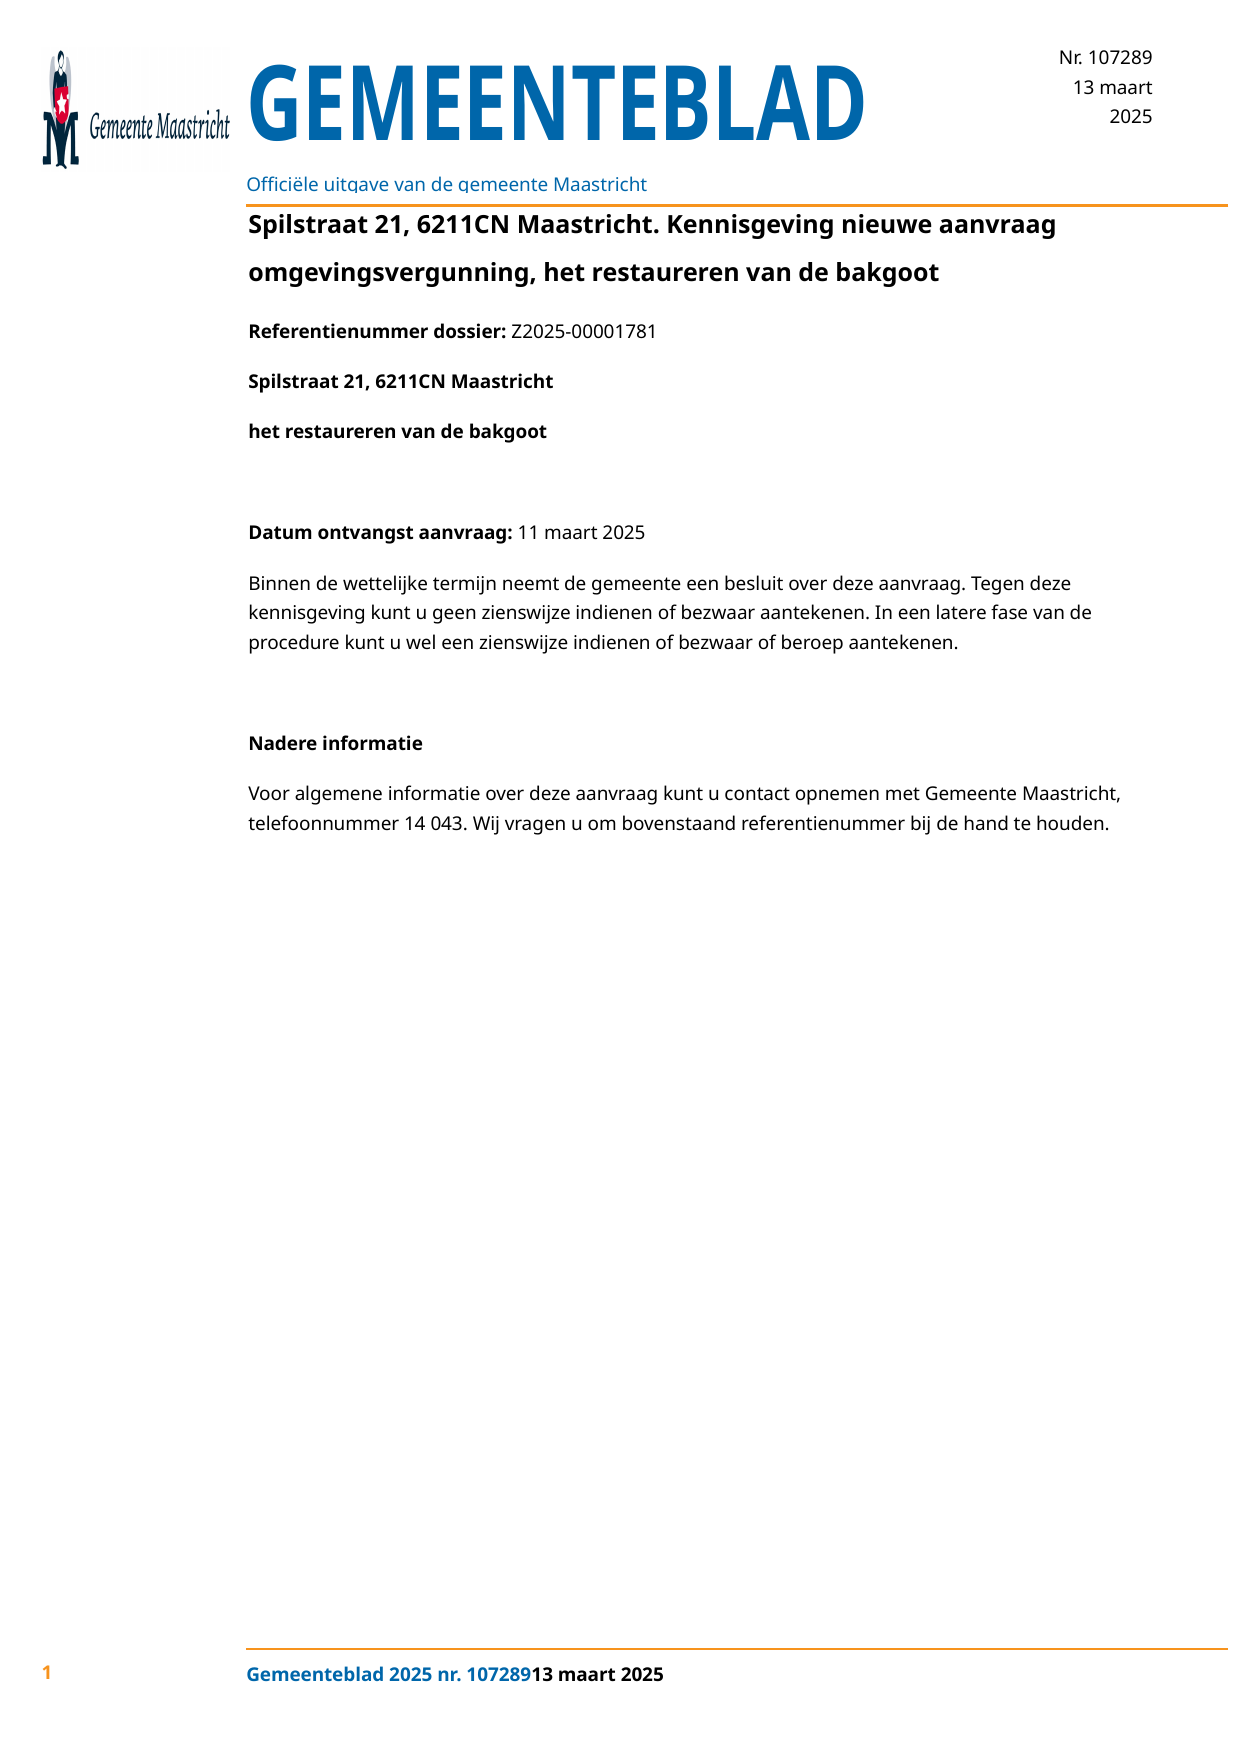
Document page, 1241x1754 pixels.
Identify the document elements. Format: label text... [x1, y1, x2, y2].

text Nadere informatie [248, 730, 1152, 756]
text Datum ontvangst aanvraag: 11 maart 2025 [248, 519, 1152, 545]
text Voor algemene informatie over deze aanvraag kunt u contact opnemen met Gemeente Maastricht, telefoonnummer 14 043. Wij vragen u om bovenstaand referentienummer bij de hand te houden. [248, 780, 1152, 836]
text Binnen de wettelijke termijn neemt de gemeente een besluit over deze aanvraag. Tegen deze kennisgeving kunt u geen zienswijze indienen of bezwaar aantekenen. In een latere fase van de procedure kunt u wel een zienswijze indienen of bezwaar of beroep aantekenen. [248, 570, 1152, 655]
text Referentienummer dossier: Z2025-00001781 [248, 318, 1152, 344]
text het restaureren van de bakgoot [248, 419, 1152, 444]
picture [41, 47, 231, 172]
text Spilstraat 21, 6211CN Maastricht [248, 368, 1152, 394]
text Spilstraat 21, 6211CN Maastricht. Kennisgeving nieuwe aanvraag omgevingsvergunning, het restaureren van de bakgoot [248, 207, 1152, 288]
